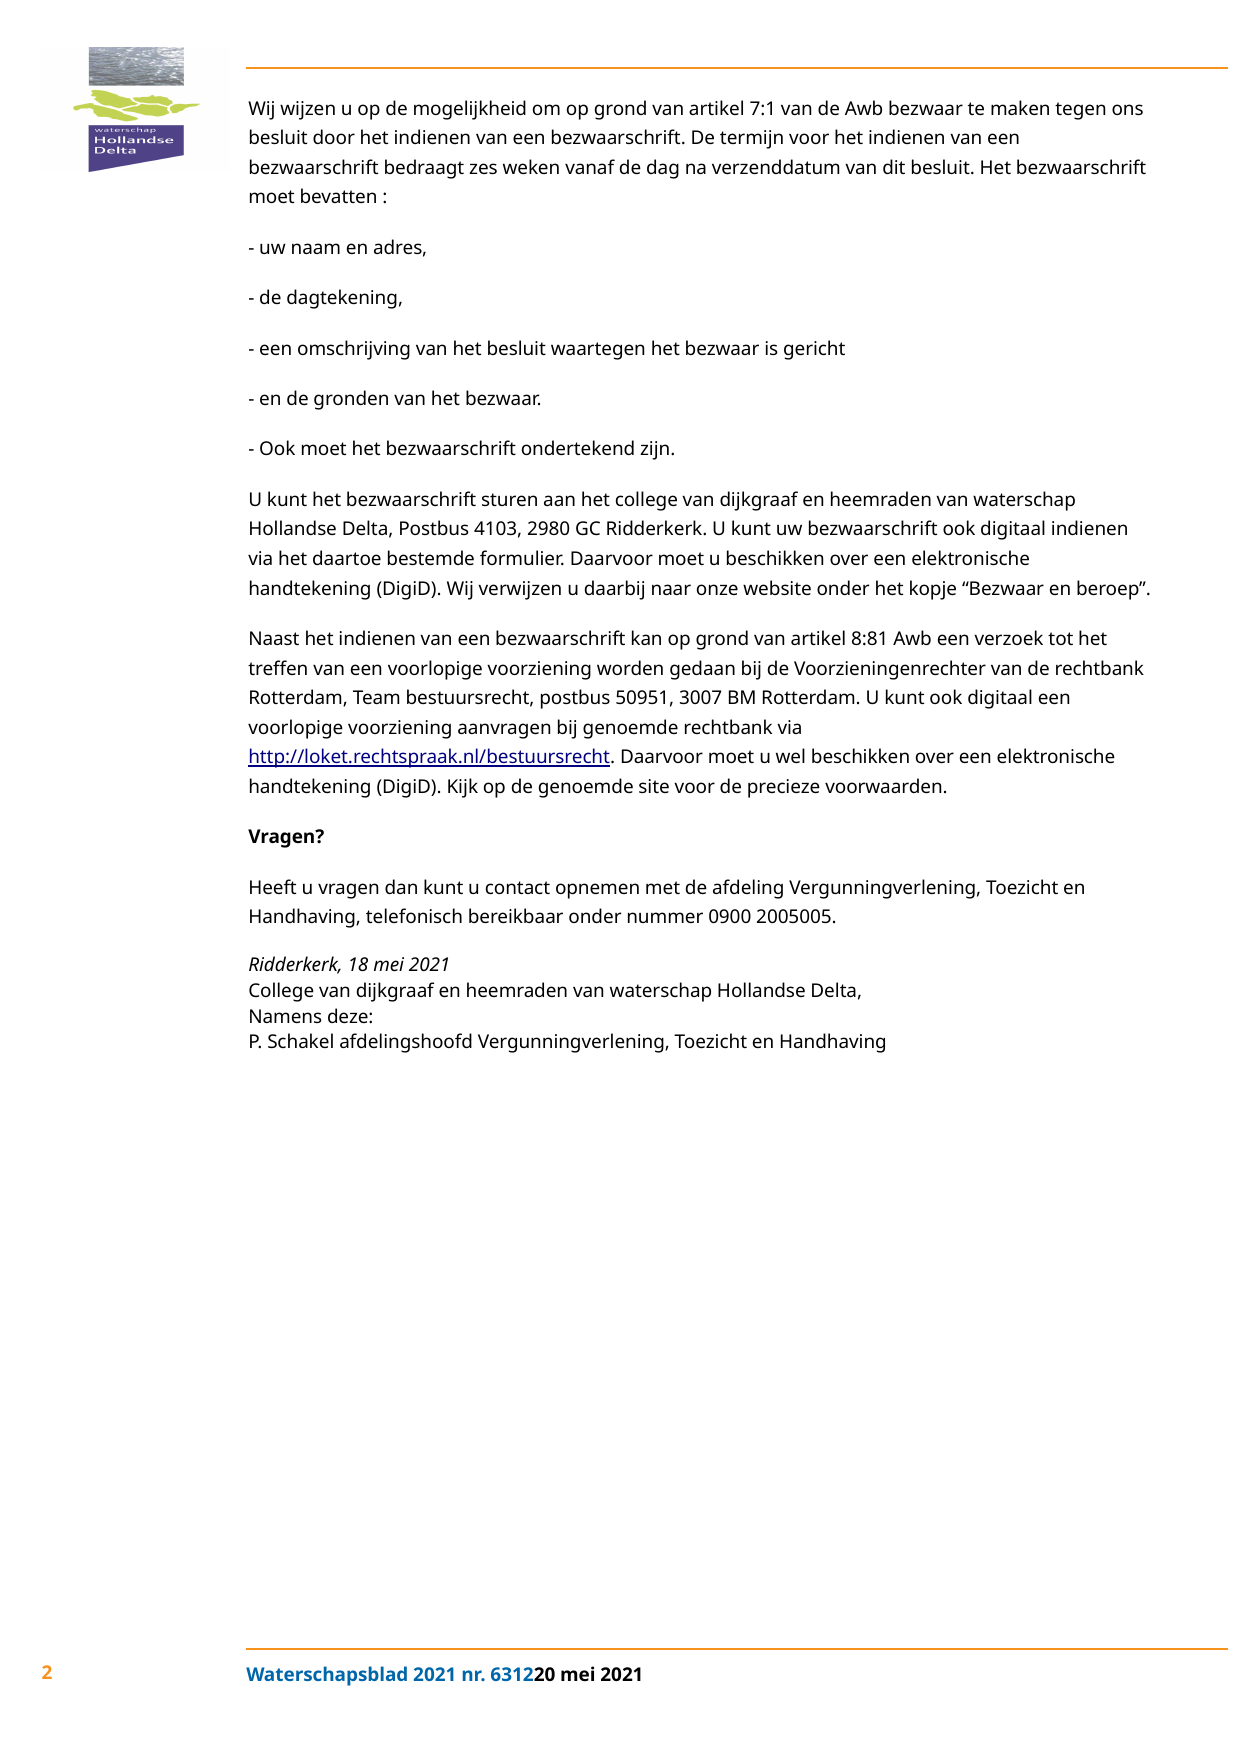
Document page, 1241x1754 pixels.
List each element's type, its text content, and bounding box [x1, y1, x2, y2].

text U kunt het bezwaarschrift sturen aan het college van dijkgraaf en heemraden van waterschap Hollandse Delta, Postbus 4103, 2980 GC Ridderkerk. U kunt uw bezwaarschrift ook digitaal indienen via het daartoe bestemde formulier. Daarvoor moet u beschikken over een elektronische handtekening (DigiD). Wij verwijzen u daarbij naar onze website onder het kopje “Bezwaar en beroep”. [248, 486, 1152, 601]
text - uw naam en adres, [248, 234, 1152, 260]
text - Ook moet het bezwaarschrift ondertekend zijn. [248, 436, 1152, 461]
picture [41, 47, 231, 172]
text Vragen? [248, 823, 1152, 849]
text Ridderkerk, 18 mei 2021 [248, 951, 1152, 977]
text Wij wijzen u op de mogelijkheid om op grond van artikel 7:1 van de Awb bezwaar te maken tegen ons besluit door het indienen van een bezwaarschrift. De termijn voor het indienen van een bezwaarschrift bedraagt zes weken vanaf de dag na verzenddatum van dit besluit. Het bezwaarschrift moet bevatten : [248, 95, 1152, 209]
text - een omschrijving van het besluit waartegen het bezwaar is gericht [248, 335, 1152, 361]
text College van dijkgraaf en heemraden van waterschap Hollandse Delta, [248, 977, 1152, 1003]
text Naast het indienen van een bezwaarschrift kan op grond van artikel 8:81 Awb een verzoek tot het treffen van een voorlopige voorziening worden gedaan bij de Voorzieningenrechter van de rechtbank Rotterdam, Team bestuursrecht, postbus 50951, 3007 BM Rotterdam. U kunt ook digitaal een voorlopige voorziening aanvragen bij genoemde rechtbank via http://loket.rechtspraak.nl/bestuursrecht. Daarvoor moet u wel beschikken over een elektronische handtekening (DigiD). Kijk op de genoemde site voor de precieze voorwaarden. [248, 625, 1152, 799]
text Namens deze: [248, 1003, 1152, 1028]
text Heeft u vragen dan kunt u contact opnemen met de afdeling Vergunningverlening, Toezicht en Handhaving, telefonisch bereikbaar onder nummer 0900 2005005. [248, 874, 1152, 929]
text - de dagtekening, [248, 284, 1152, 310]
text P. Schakel afdelingshoofd Vergunningverlening, Toezicht en Handhaving [248, 1028, 1152, 1054]
text - en de gronden van het bezwaar. [248, 385, 1152, 411]
